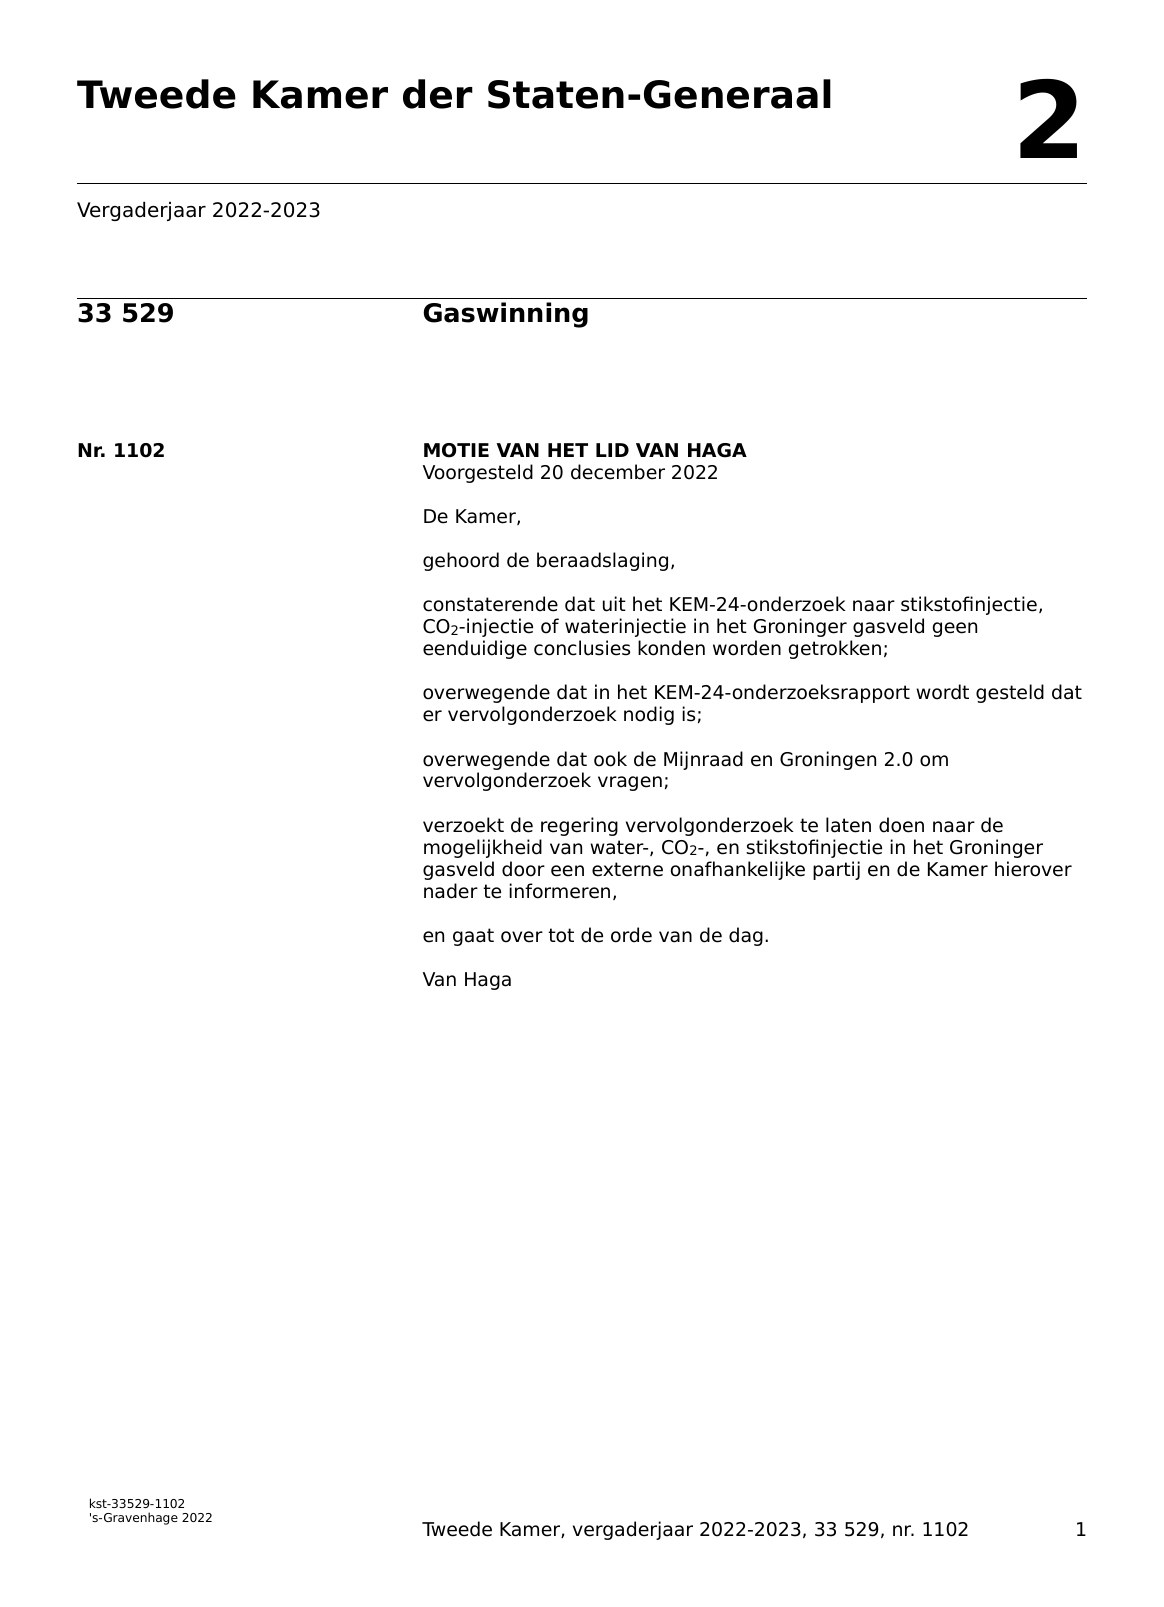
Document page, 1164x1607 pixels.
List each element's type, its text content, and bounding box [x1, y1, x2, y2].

table_cell Vergaderjaar 2022-2023 [77, 184, 1087, 298]
text Voorgesteld 20 december 2022 [422, 462, 1087, 484]
text en gaat over tot de orde van de dag. [422, 925, 1087, 947]
table_header 2 [886, 59, 1087, 183]
table_header Tweede Kamer der Staten-Generaal [77, 59, 886, 183]
text 's-Gravenhage 2022 [88, 1511, 323, 1525]
text constaterende dat uit het KEM-24-onderzoek naar stikstofinjectie, CO2-injectie of waterinjectie in het Groninger gasveld geen eenduidige conclusies konden worden getrokken; [422, 594, 1087, 660]
text kst-33529-1102 [88, 1497, 323, 1511]
text verzoekt de regering vervolgonderzoek te laten doen naar de mogelijkheid van water-, CO2-, en stikstofinjectie in het Groninger gasveld door een externe onafhankelijke partij en de Kamer hierover nader te informeren, [422, 814, 1087, 902]
subtitle Nr. 1102 MOTIE VAN HET LID VAN HAGA [77, 440, 1087, 462]
text gehoord de beraadslaging, [422, 550, 1087, 572]
subtitle 33 529 Gaswinning [77, 299, 1087, 329]
text De Kamer, [422, 506, 1087, 528]
text overwegende dat ook de Mijnraad en Groningen 2.0 om vervolgonderzoek vragen; [422, 748, 1087, 792]
text overwegende dat in het KEM-24-onderzoeksrapport wordt gesteld dat er vervolgonderzoek nodig is; [422, 682, 1087, 726]
text Van Haga [422, 969, 1087, 991]
